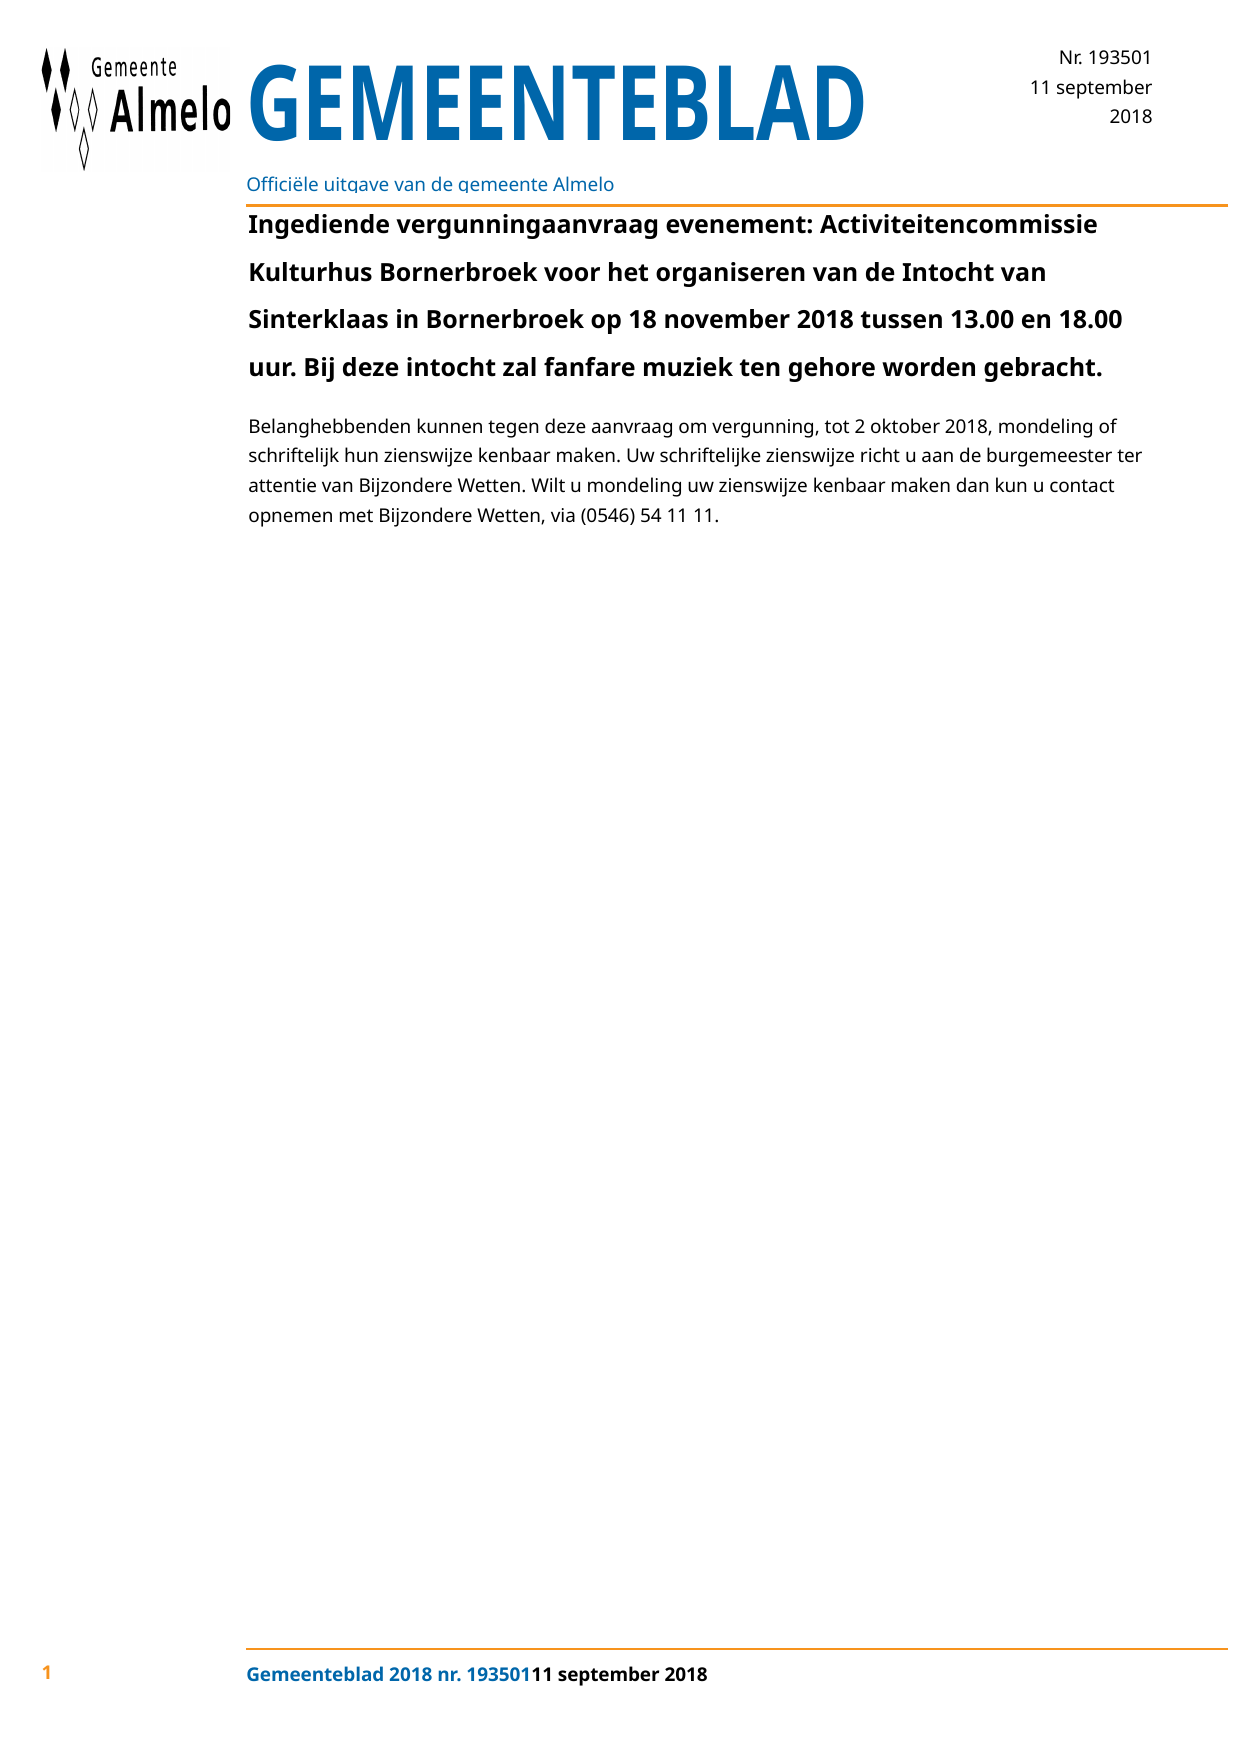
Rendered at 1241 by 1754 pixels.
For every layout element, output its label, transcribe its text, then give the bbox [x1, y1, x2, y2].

text Ingediende vergunningaanvraag evenement: Activiteitencommissie Kulturhus Bornerbroek voor het organiseren van de Intocht van Sinterklaas in Bornerbroek op 18 november 2018 tussen 13.00 en 18.00 uur. Bij deze intocht zal fanfare muziek ten gehore worden gebracht. [248, 207, 1152, 384]
text Belanghebbenden kunnen tegen deze aanvraag om vergunning, tot 2 oktober 2018, mondeling of schriftelijk hun zienswijze kenbaar maken. Uw schriftelijke zienswijze richt u aan de burgemeester ter attentie van Bijzondere Wetten. Wilt u mondeling uw zienswijze kenbaar maken dan kun u contact opnemen met Bijzondere Wetten, via (0546) 54 11 11. [248, 413, 1152, 528]
picture [41, 47, 231, 172]
